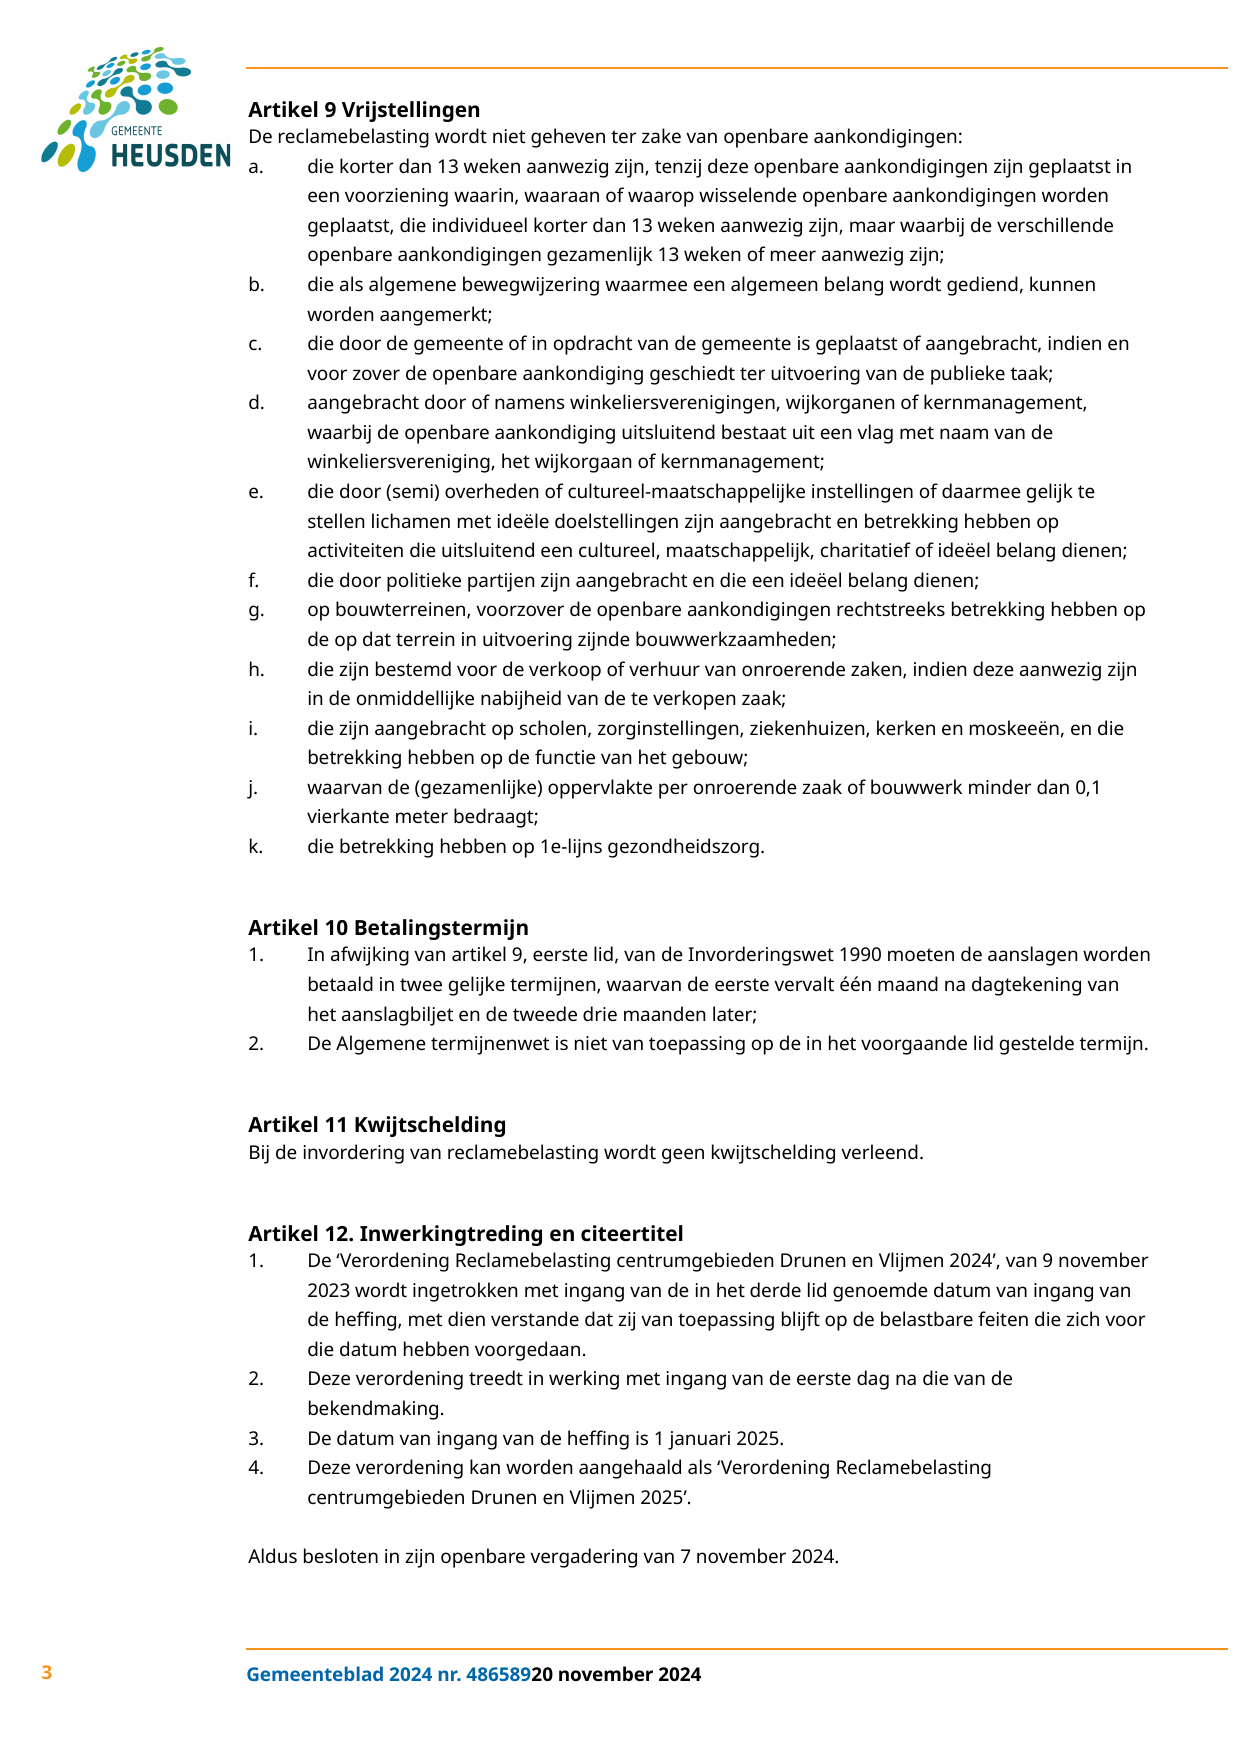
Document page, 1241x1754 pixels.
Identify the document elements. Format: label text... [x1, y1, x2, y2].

text Aldus besloten in zijn openbare vergadering van 7 november 2024. [248, 1543, 1152, 1569]
list die korter dan 13 weken aanwezig zijn, tenzij deze openbare aankondigingen zijn geplaatst in een voorziening waarin, waaraan of waarop wisselende openbare aankondigingen worden geplaatst, die individueel korter dan 13 weken aanwezig zijn, maar waarbij de verschillende openbare aankondigingen gezamenlijk 13 weken of meer aanwezig zijn; [248, 153, 1152, 267]
text Artikel 10 Betalingstermijn [248, 913, 1152, 942]
list In afwijking van artikel 9, eerste lid, van de Invorderingswet 1990 moeten de aanslagen worden betaald in twee gelijke termijnen, waarvan de eerste vervalt één maand na dagtekening van het aanslagbiljet en de tweede drie maanden later; [248, 942, 1152, 1027]
list Deze verordening treedt in werking met ingang van de eerste dag na die van de bekendmaking. [248, 1366, 1152, 1421]
list De Algemene termijnenwet is niet van toepassing op de in het voorgaande lid gestelde termijn. [248, 1030, 1152, 1056]
text Bij de invordering van reclamebelasting wordt geen kwijtschelding verleend. [248, 1139, 1152, 1164]
list Deze verordening kan worden aangehaald als ‘Verordening Reclamebelasting centrumgebieden Drunen en Vlijmen 2025’. [248, 1454, 1152, 1510]
text Artikel 11 Kwijtschelding [248, 1110, 1152, 1139]
list De datum van ingang van de heffing is 1 januari 2025. [248, 1425, 1152, 1451]
list die zijn bestemd voor de verkoop of verhuur van onroerende zaken, indien deze aanwezig zijn in de onmiddellijke nabijheid van de te verkopen zaak; [248, 656, 1152, 711]
list De ‘Verordening Reclamebelasting centrumgebieden Drunen en Vlijmen 2024’, van 9 november 2023 wordt ingetrokken met ingang van de in het derde lid genoemde datum van ingang van de heffing, met dien verstande dat zij van toepassing blijft op de belastbare feiten die zich voor die datum hebben voorgedaan. [248, 1247, 1152, 1362]
list op bouwterreinen, voorzover de openbare aankondigingen rechtstreeks betrekking hebben op de op dat terrein in uitvoering zijnde bouwwerkzaamheden; [248, 597, 1152, 652]
picture [41, 47, 231, 172]
text De reclamebelasting wordt niet geheven ter zake van openbare aankondigingen: [248, 123, 1152, 149]
list die door politieke partijen zijn aangebracht en die een ideëel belang dienen; [248, 567, 1152, 593]
list die zijn aangebracht op scholen, zorginstellingen, ziekenhuizen, kerken en moskeeën, en die betrekking hebben op de functie van het gebouw; [248, 715, 1152, 770]
list aangebracht door of namens winkeliersverenigingen, wijkorganen of kernmanagement, waarbij de openbare aankondiging uitsluitend bestaat uit een vlag met naam van de winkeliersvereniging, het wijkorgaan of kernmanagement; [248, 389, 1152, 474]
list die door de gemeente of in opdracht van de gemeente is geplaatst of aangebracht, indien en voor zover de openbare aankondiging geschiedt ter uitvoering van de publieke taak; [248, 330, 1152, 386]
list waarvan de (gezamenlijke) oppervlakte per onroerende zaak of bouwwerk minder dan 0,1 vierkante meter bedraagt; [248, 774, 1152, 829]
text Artikel 9 Vrijstellingen [248, 95, 1152, 123]
list die betrekking hebben op 1e-lijns gezondheidszorg. [248, 833, 1152, 859]
list die als algemene bewegwijzering waarmee een algemeen belang wordt gediend, kunnen worden aangemerkt; [248, 271, 1152, 326]
text Artikel 12. Inwerkingtreding en citeertitel [248, 1219, 1152, 1247]
list die door (semi) overheden of cultureel-maatschappelijke instellingen of daarmee gelijk te stellen lichamen met ideële doelstellingen zijn aangebracht en betrekking hebben op activiteiten die uitsluitend een cultureel, maatschappelijk, charitatief of ideëel belang dienen; [248, 478, 1152, 563]
